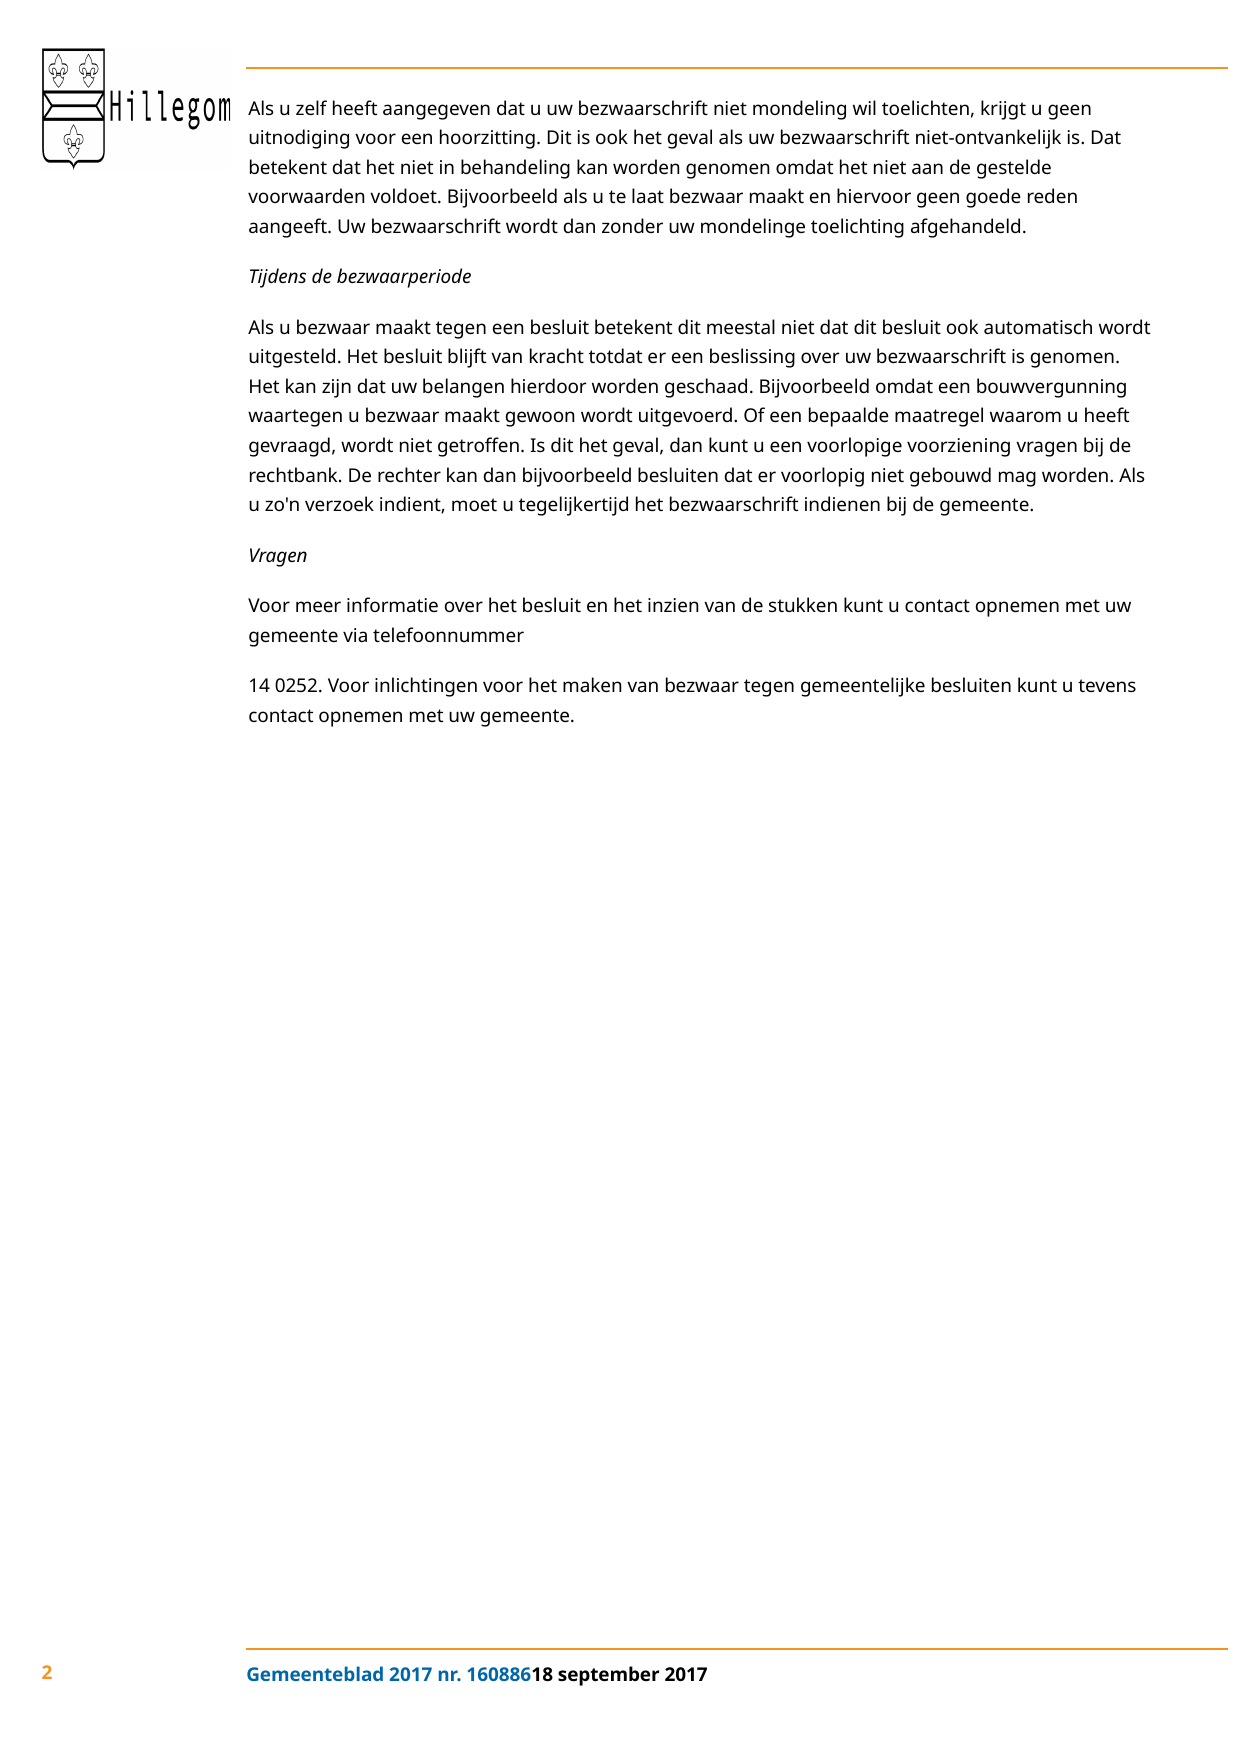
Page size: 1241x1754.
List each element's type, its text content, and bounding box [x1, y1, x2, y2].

text Tijdens de bezwaarperiode [248, 263, 1152, 289]
picture [41, 47, 231, 172]
text Als u zelf heeft aangegeven dat u uw bezwaarschrift niet mondeling wil toelichten, krijgt u geen uitnodiging voor een hoorzitting. Dit is ook het geval als uw bezwaarschrift niet-ontvankelijk is. Dat betekent dat het niet in behandeling kan worden genomen omdat het niet aan de gestelde voorwaarden voldoet. Bijvoorbeeld als u te laat bezwaar maakt en hiervoor geen goede reden aangeeft. Uw bezwaarschrift wordt dan zonder uw mondelinge toelichting afgehandeld. [248, 95, 1152, 239]
text Vragen [248, 542, 1152, 568]
text Voor meer informatie over het besluit en het inzien van de stukken kunt u contact opnemen met uw gemeente via telefoonnummer [248, 592, 1152, 648]
text 14 0252. Voor inlichtingen voor het maken van bezwaar tegen gemeentelijke besluiten kunt u tevens contact opnemen met uw gemeente. [248, 672, 1152, 728]
text Als u bezwaar maakt tegen een besluit betekent dit meestal niet dat dit besluit ook automatisch wordt uitgesteld. Het besluit blijft van kracht totdat er een beslissing over uw bezwaarschrift is genomen. Het kan zijn dat uw belangen hierdoor worden geschaad. Bijvoorbeeld omdat een bouwvergunning waartegen u bezwaar maakt gewoon wordt uitgevoerd. Of een bepaalde maatregel waarom u heeft gevraagd, wordt niet getroffen. Is dit het geval, dan kunt u een voorlopige voorziening vragen bij de rechtbank. De rechter kan dan bijvoorbeeld besluiten dat er voorlopig niet gebouwd mag worden. Als u zo'n verzoek indient, moet u tegelijkertijd het bezwaarschrift indienen bij de gemeente. [248, 314, 1152, 517]
